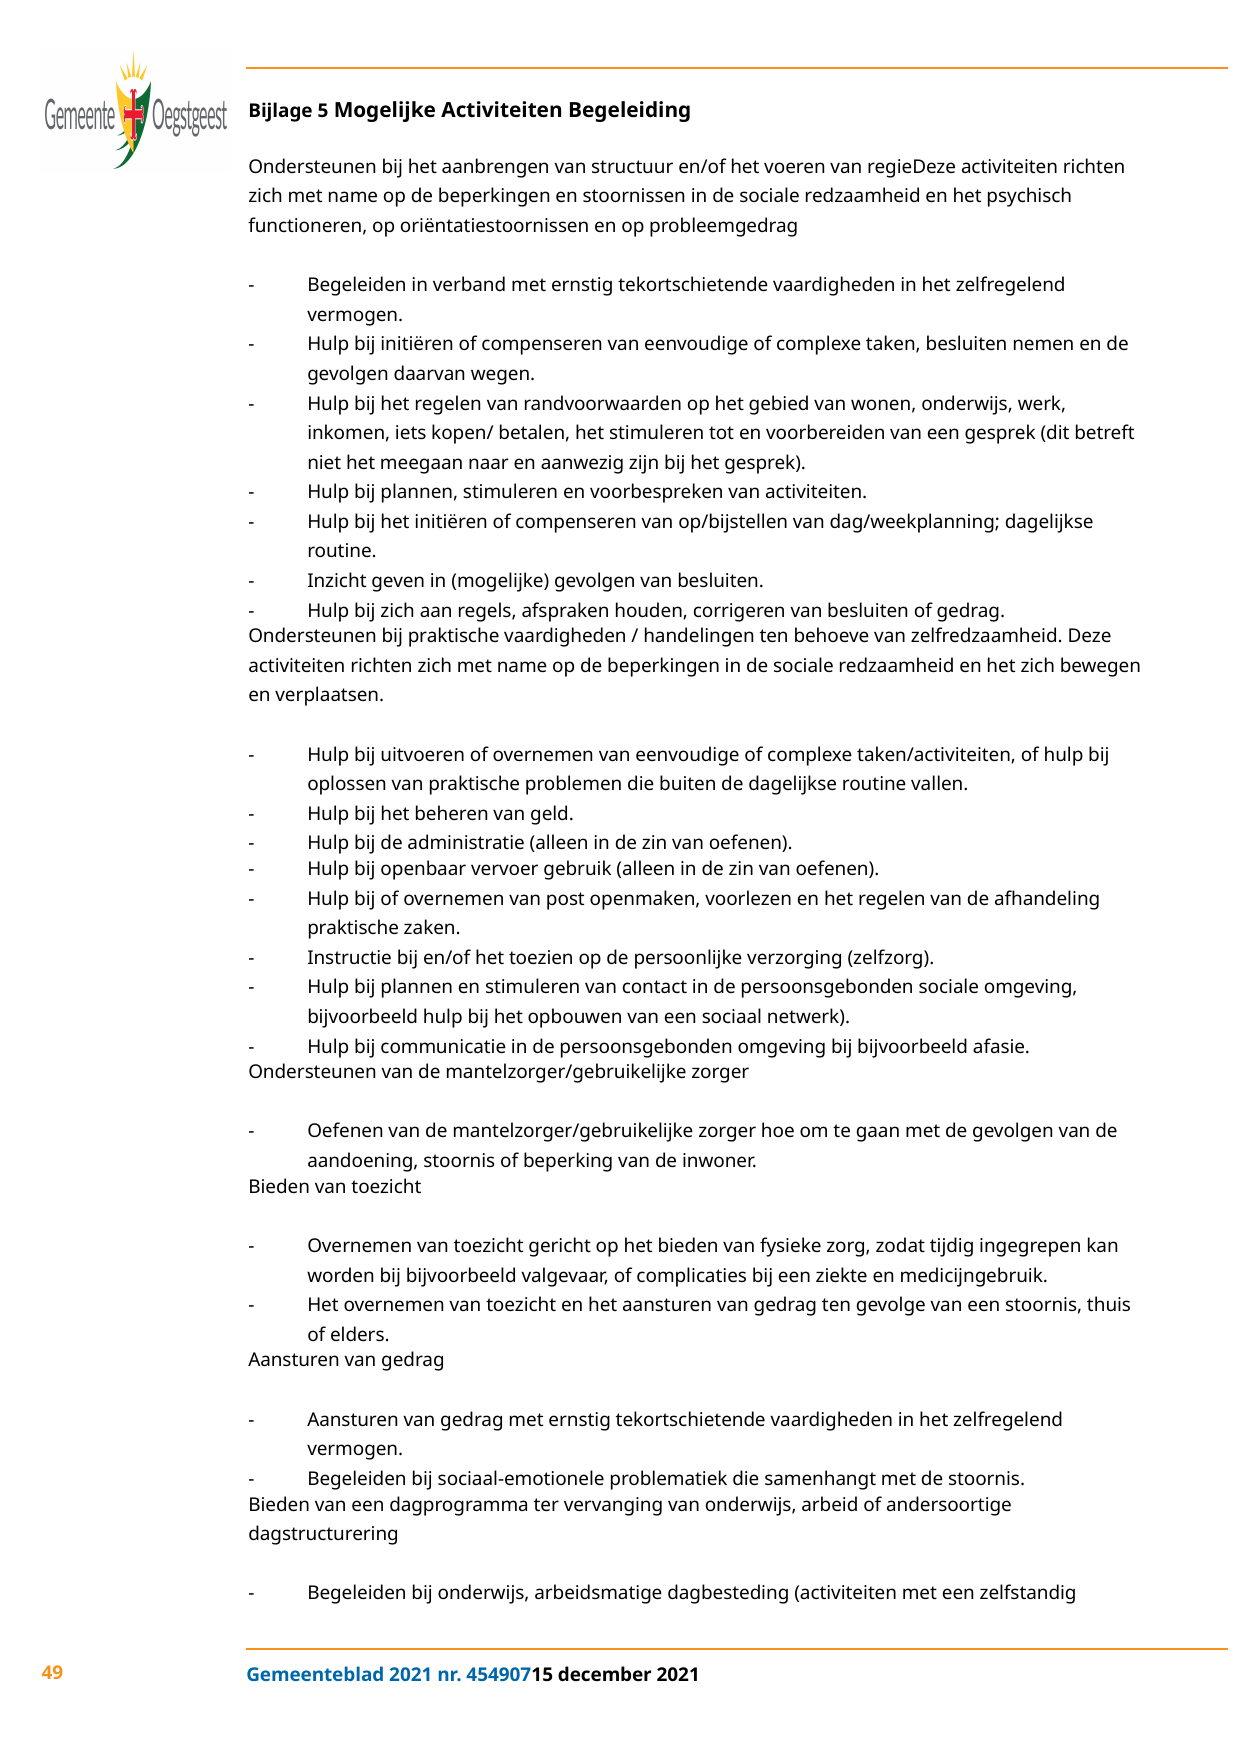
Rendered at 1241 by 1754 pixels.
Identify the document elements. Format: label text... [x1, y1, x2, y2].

picture [41, 47, 231, 172]
table_cell Bieden van toezicht Overnemen van toezicht gericht op het bieden van fysieke zorg, zodat tijdig ingegrepen kan worden bij bijvoorbeeld valgevaar, of complicaties bij een ziekte en medicijngebruik. Het overnemen van toezicht en het aansturen van gedrag ten gevolge van een stoornis, thuis of elders. [248, 1173, 1152, 1347]
table_cell Hulp bij openbaar vervoer gebruik (alleen in de zin van oefenen). Hulp bij of overnemen van post openmaken, voorlezen en het regelen van de afhandeling praktische zaken. Instructie bij en/of het toezien op de persoonlijke verzorging (zelfzorg). Hulp bij plannen en stimuleren van contact in de persoonsgebonden sociale omgeving, bijvoorbeeld hulp bij het opbouwen van een sociaal netwerk). Hulp bij communicatie in de persoonsgebonden omgeving bij bijvoorbeeld afasie. [248, 855, 1152, 1058]
text Bijlage 5 Mogelijke Activiteiten Begeleiding [248, 95, 1152, 123]
table_header Ondersteunen bij het aanbrengen van structuur en/of het voeren van regieDeze activiteiten richten zich met name op de beperkingen en stoornissen in de sociale redzaamheid en het psychisch functioneren, op oriëntatiestoornissen en op probleemgedrag Begeleiden in verband met ernstig tekortschietende vaardigheden in het zelfregelend vermogen. Hulp bij initiëren of compenseren van eenvoudige of complexe taken, besluiten nemen en de gevolgen daarvan wegen. Hulp bij het regelen van randvoorwaarden op het gebied van wonen, onderwijs, werk, inkomen, iets kopen/ betalen, het stimuleren tot en voorbereiden van een gesprek (dit betreft niet het meegaan naar en aanwezig zijn bij het gesprek). Hulp bij plannen, stimuleren en voorbespreken van activiteiten. Hulp bij het initiëren of compenseren van op/bijstellen van dag/weekplanning; dagelijkse routine. Inzicht geven in (mogelijke) gevolgen van besluiten. Hulp bij zich aan regels, afspraken houden, corrigeren van besluiten of gedrag. [248, 153, 1152, 622]
table_cell Ondersteunen van de mantelzorger/gebruikelijke zorger Oefenen van de mantelzorger/gebruikelijke zorger hoe om te gaan met de gevolgen van de aandoening, stoornis of beperking van de inwoner. [248, 1059, 1152, 1173]
table_cell Bieden van een dagprogramma ter vervanging van onderwijs, arbeid of andersoortige dagstructurering Begeleiden bij onderwijs, arbeidsmatige dagbesteding (activiteiten met een zelfstandig [248, 1491, 1152, 1605]
table_cell Ondersteunen bij praktische vaardigheden / handelingen ten behoeve van zelfredzaamheid. Deze activiteiten richten zich met name op de beperkingen in de sociale redzaamheid en het zich bewegen en verplaatsen. Hulp bij uitvoeren of overnemen van eenvoudige of complexe taken/activiteiten, of hulp bij oplossen van praktische problemen die buiten de dagelijkse routine vallen. Hulp bij het beheren van geld. Hulp bij de administratie (alleen in de zin van oefenen). [248, 623, 1152, 855]
table_cell Aansturen van gedrag Aansturen van gedrag met ernstig tekortschietende vaardigheden in het zelfregelend vermogen. Begeleiden bij sociaal-emotionele problematiek die samenhangt met de stoornis. [248, 1347, 1152, 1491]
